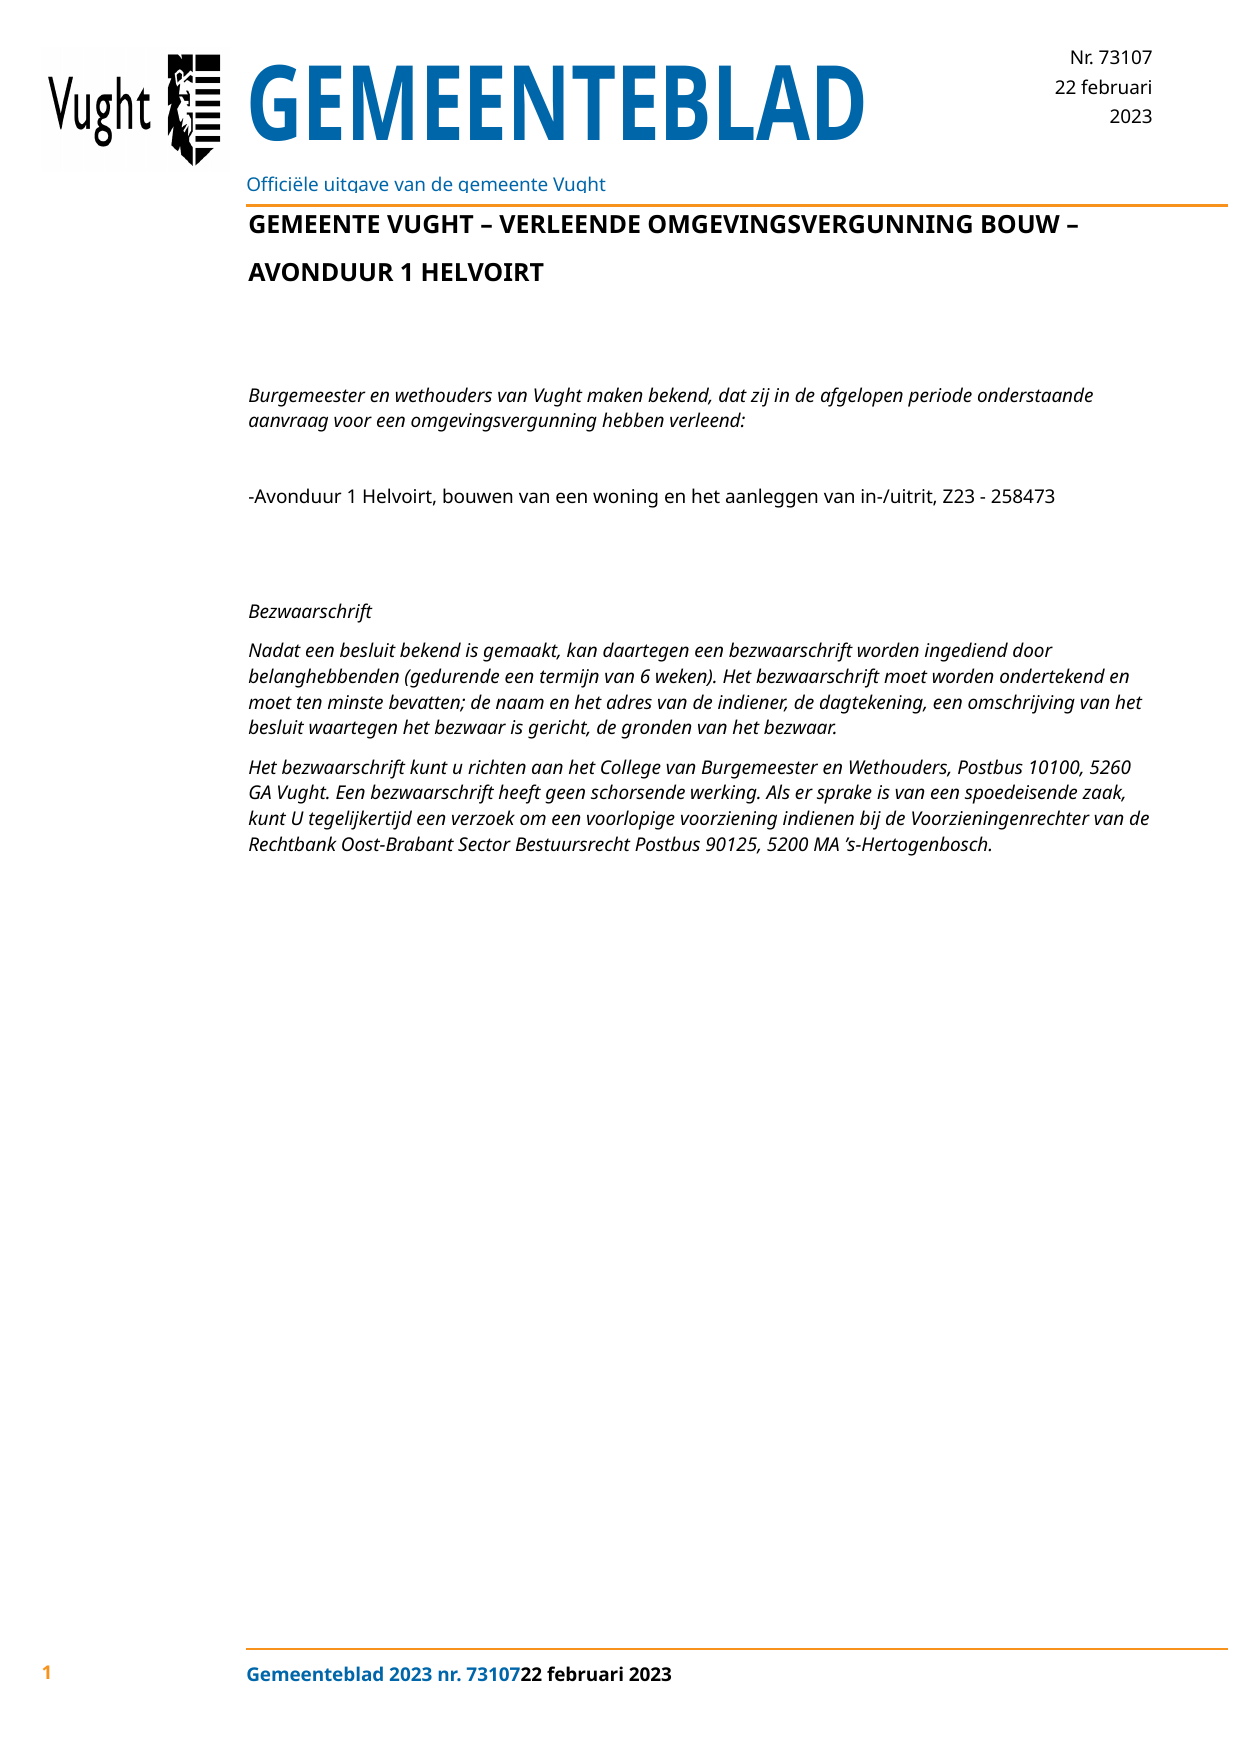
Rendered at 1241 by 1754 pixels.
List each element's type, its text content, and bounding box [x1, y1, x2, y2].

text -Avonduur 1 Helvoirt, bouwen van een woning en het aanleggen van in-/uitrit, Z23 - 258473 [248, 484, 1152, 509]
text Bezwaarschrift [248, 598, 1152, 624]
picture [41, 47, 231, 172]
text GEMEENTE VUGHT – VERLEENDE OMGEVINGSVERGUNNING BOUW –AVONDUUR 1 HELVOIRT [248, 207, 1152, 288]
text Het bezwaarschrift kunt u richten aan het College van Burgemeester en Wethouders, Postbus 10100, 5260 GA Vught. Een bezwaarschrift heeft geen schorsende werking. Als er sprake is van een spoedeisende zaak, kunt U tegelijkertijd een verzoek om een voorlopige voorziening indienen bij de Voorzieningenrechter van de Rechtbank Oost-Brabant Sector Bestuursrecht Postbus 90125, 5200 MA ’s-Hertogenbosch. [248, 754, 1152, 857]
text Burgemeester en wethouders van Vught maken bekend, dat zij in de afgelopen periode onderstaande aanvraag voor een omgevingsvergunning hebben verleend: [248, 382, 1152, 433]
text Nadat een besluit bekend is gemaakt, kan daartegen een bezwaarschrift worden ingediend door belanghebbenden (gedurende een termijn van 6 weken). Het bezwaarschrift moet worden ondertekend en moet ten minste bevatten; de naam en het adres van de indiener, de dagtekening, een omschrijving van het besluit waartegen het bezwaar is gericht, de gronden van het bezwaar. [248, 637, 1152, 740]
